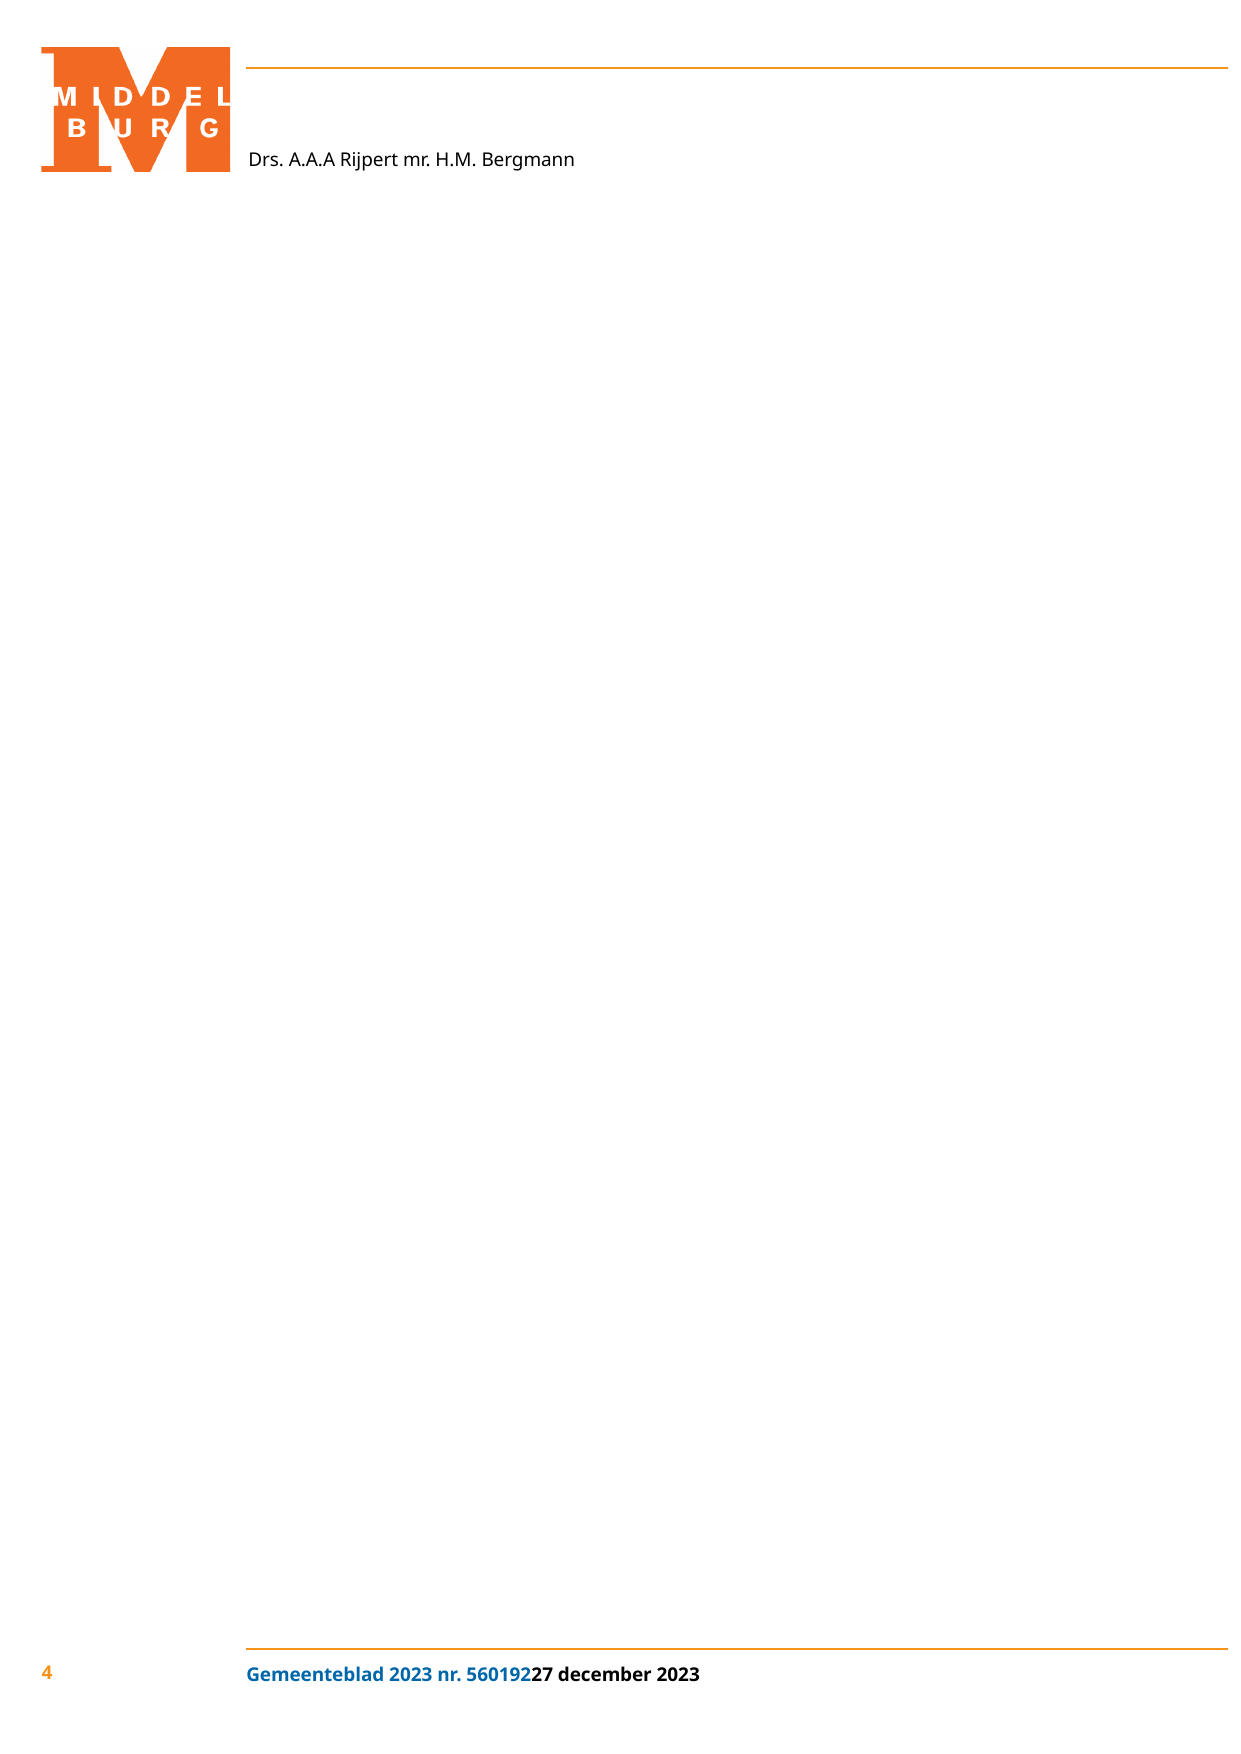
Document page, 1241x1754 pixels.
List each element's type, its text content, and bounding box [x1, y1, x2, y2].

text Drs. A.A.A Rijpert mr. H.M. Bergmann [248, 146, 1152, 172]
picture [41, 47, 231, 172]
